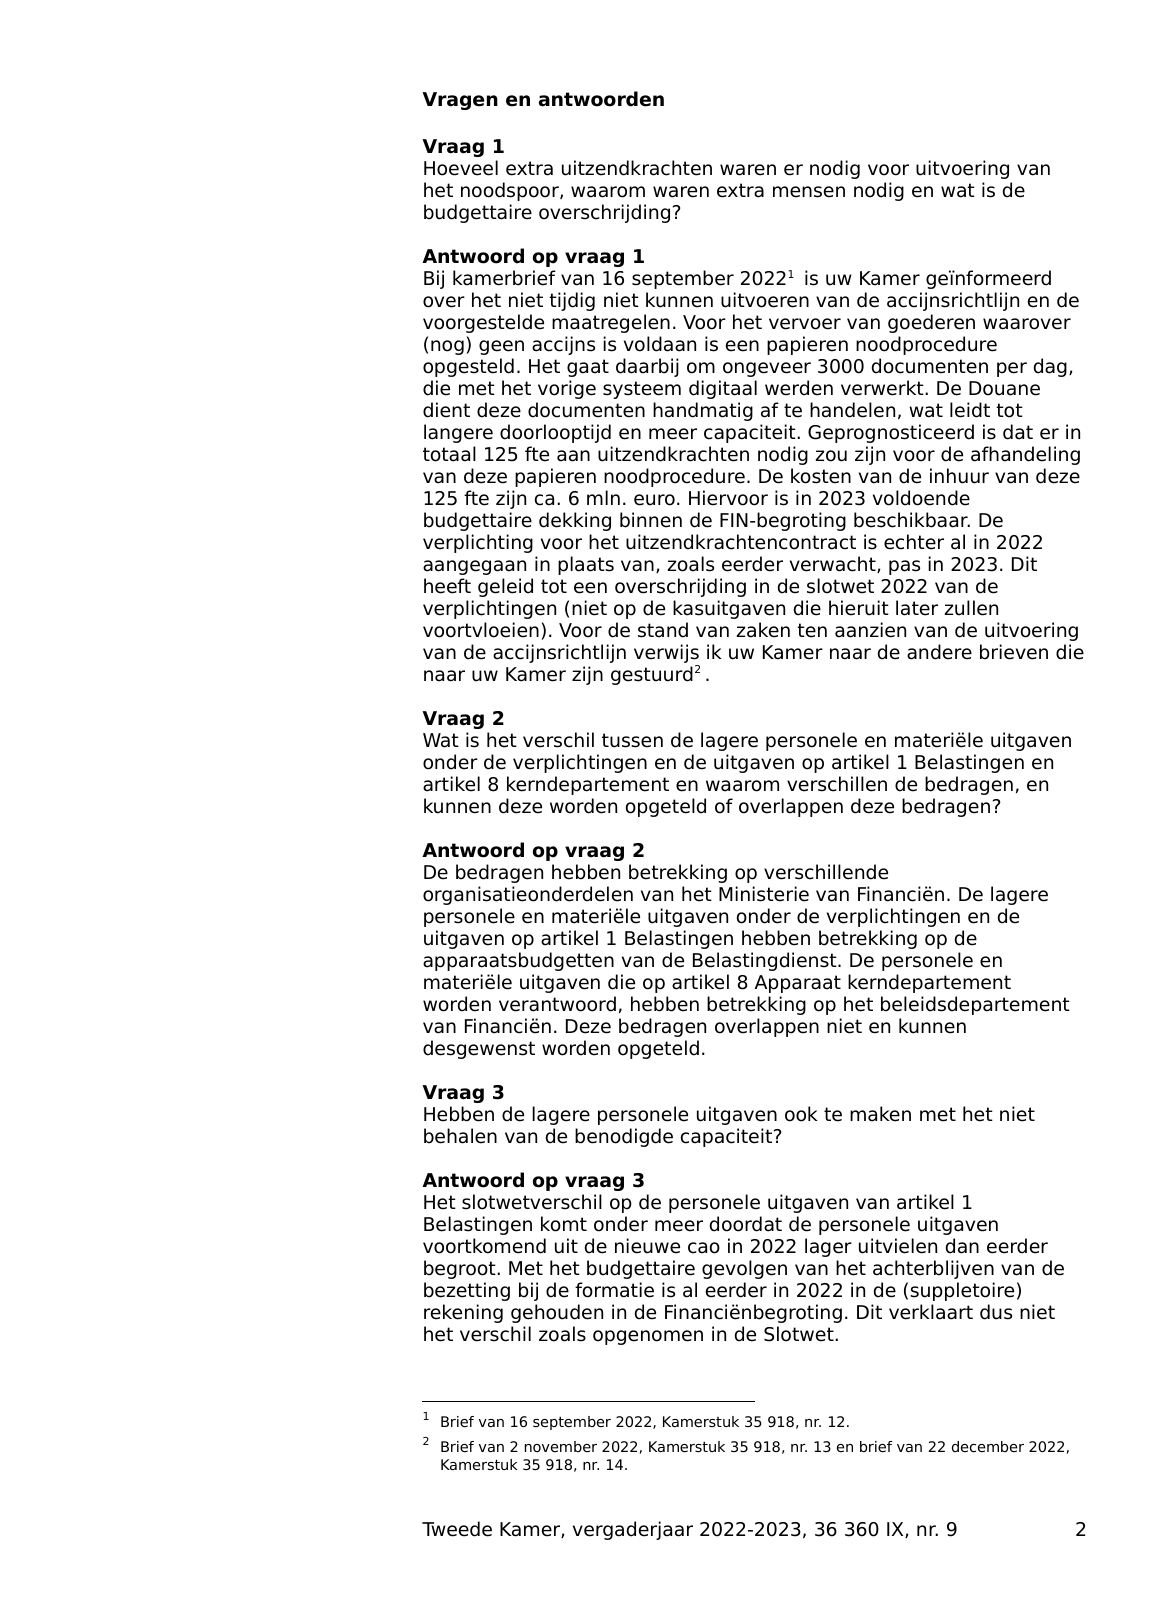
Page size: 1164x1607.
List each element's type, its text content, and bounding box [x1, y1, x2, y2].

text Antwoord op vraag 3 [422, 1170, 1087, 1192]
subtitle Vragen en antwoorden [422, 89, 1087, 111]
text Vraag 2 [422, 708, 1087, 730]
text Hoeveel extra uitzendkrachten waren er nodig voor uitvoering van het noodspoor, waarom waren extra mensen nodig en wat is de budgettaire overschrijding? [422, 158, 1087, 224]
text Brief van 16 september 2022, Kamerstuk 35 918, nr. 12. [422, 1410, 1087, 1432]
text Het slotwetverschil op de personele uitgaven van artikel 1 Belastingen komt onder meer doordat de personele uitgaven voortkomend uit de nieuwe cao in 2022 lager uitvielen dan eerder begroot. Met het budgettaire gevolgen van het achterblijven van de bezetting bij de formatie is al eerder in 2022 in de (suppletoire) rekening gehouden in de Financiënbegroting. Dit verklaart dus niet het verschil zoals opgenomen in de Slotwet. [422, 1192, 1087, 1346]
text Bij kamerbrief van 16 september 2022 is uw Kamer geïnformeerd over het niet tijdig niet kunnen uitvoeren van de accijnsrichtlijn en de voorgestelde maatregelen. Voor het vervoer van goederen waarover (nog) geen accijns is voldaan is een papieren noodprocedure opgesteld. Het gaat daarbij om ongeveer 3000 documenten per dag, die met het vorige systeem digitaal werden verwerkt. De Douane dient deze documenten handmatig af te handelen, wat leidt tot langere doorlooptijd en meer capaciteit. Geprognosticeerd is dat er in totaal 125 fte aan uitzendkrachten nodig zou zijn voor de afhandeling van deze papieren noodprocedure. De kosten van de inhuur van deze 125 fte zijn ca. 6 mln. euro. Hiervoor is in 2023 voldoende budgettaire dekking binnen de FIN-begroting beschikbaar. De verplichting voor het uitzendkrachtencontract is echter al in 2022 aangegaan in plaats van, zoals eerder verwacht, pas in 2023. Dit heeft geleid tot een overschrijding in de slotwet 2022 van de verplichtingen (niet op de kasuitgaven die hieruit later zullen voortvloeien). Voor de stand van zaken ten aanzien van de uitvoering van de accijnsrichtlijn verwijs ik uw Kamer naar de andere brieven die naar uw Kamer zijn gestuurd. [422, 268, 1087, 686]
text Brief van 2 november 2022, Kamerstuk 35 918, nr. 13 en brief van 22 december 2022, Kamerstuk 35 918, nr. 14. [422, 1435, 1087, 1474]
text Hebben de lagere personele uitgaven ook te maken met het niet behalen van de benodigde capaciteit? [422, 1104, 1087, 1148]
text De bedragen hebben betrekking op verschillende organisatieonderdelen van het Ministerie van Financiën. De lagere personele en materiële uitgaven onder de verplichtingen en de uitgaven op artikel 1 Belastingen hebben betrekking op de apparaatsbudgetten van de Belastingdienst. De personele en materiële uitgaven die op artikel 8 Apparaat kerndepartement worden verantwoord, hebben betrekking op het beleidsdepartement van Financiën. Deze bedragen overlappen niet en kunnen desgewenst worden opgeteld. [422, 862, 1087, 1060]
text Vraag 1 [422, 136, 1087, 158]
text Antwoord op vraag 2 [422, 840, 1087, 862]
text Antwoord op vraag 1 [422, 246, 1087, 268]
text Wat is het verschil tussen de lagere personele en materiële uitgaven onder de verplichtingen en de uitgaven op artikel 1 Belastingen en artikel 8 kerndepartement en waarom verschillen de bedragen, en kunnen deze worden opgeteld of overlappen deze bedragen? [422, 730, 1087, 818]
text Vraag 3 [422, 1082, 1087, 1104]
